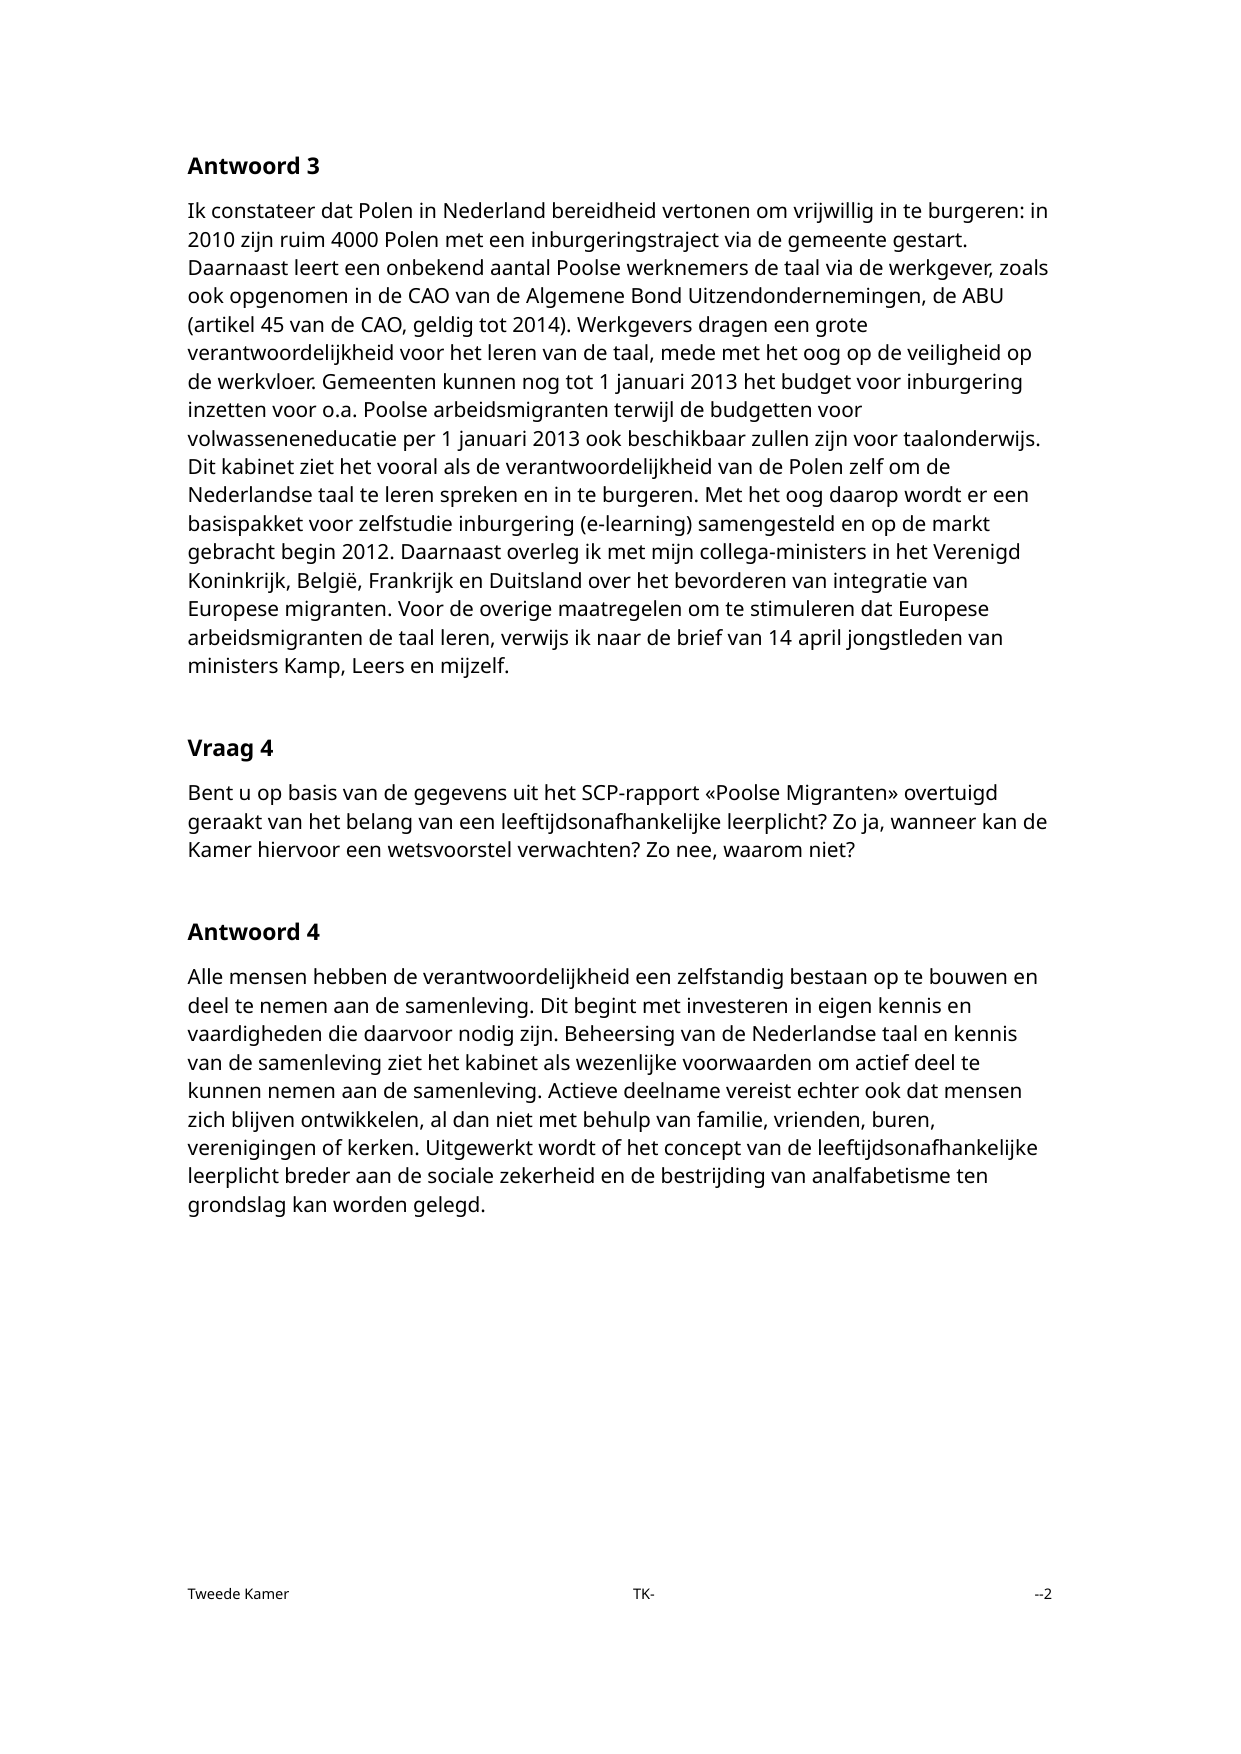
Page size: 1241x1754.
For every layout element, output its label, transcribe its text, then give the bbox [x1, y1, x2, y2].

text Ik constateer dat Polen in Nederland bereidheid vertonen om vrijwillig in te burgeren: in 2010 zijn ruim 4000 Polen met een inburgeringstraject via de gemeente gestart. Daarnaast leert een onbekend aantal Poolse werknemers de taal via de werkgever, zoals ook opgenomen in de CAO van de Algemene Bond Uitzendondernemingen, de ABU (artikel 45 van de CAO, geldig tot 2014). Werkgevers dragen een grote verantwoordelijkheid voor het leren van de taal, mede met het oog op de veiligheid op de werkvloer. Gemeenten kunnen nog tot 1 januari 2013 het budget voor inburgering inzetten voor o.a. Poolse arbeidsmigranten terwijl de budgetten voor volwasseneneducatie per 1 januari 2013 ook beschikbaar zullen zijn voor taalonderwijs. Dit kabinet ziet het vooral als de verantwoordelijkheid van de Polen zelf om de Nederlandse taal te leren spreken en in te burgeren. Met het oog daarop wordt er een basispakket voor zelfstudie inburgering (e-learning) samengesteld en op de markt gebracht begin 2012. Daarnaast overleg ik met mijn collega-ministers in het Verenigd Koninkrijk, België, Frankrijk en Duitsland over het bevorderen van integratie van Europese migranten. Voor de overige maatregelen om te stimuleren dat Europese arbeidsmigranten de taal leren, verwijs ik naar de brief van 14 april jongstleden van ministers Kamp, Leers en mijzelf. [187, 196, 1053, 680]
text Bent u op basis van de gegevens uit het SCP-rapport «Poolse Migranten» overtuigd geraakt van het belang van een leeftijdsonafhankelijke leerplicht? Zo ja, wanneer kan de Kamer hiervoor een wetsvoorstel verwachten? Zo nee, waarom niet? [187, 778, 1053, 864]
text Alle mensen hebben de verantwoordelijkheid een zelfstandig bestaan op te bouwen en deel te nemen aan de samenleving. Dit begint met investeren in eigen kennis en vaardigheden die daarvoor nodig zijn. Beheersing van de Nederlandse taal en kennis van de samenleving ziet het kabinet als wezenlijke voorwaarden om actief deel te kunnen nemen aan de samenleving. Actieve deelname vereist echter ook dat mensen zich blijven ontwikkelen, al dan niet met behulp van familie, vrienden, buren, verenigingen of kerken. Uitgewerkt wordt of het concept van de leeftijdsonafhankelijke leerplicht breder aan de sociale zekerheid en de bestrijding van analfabetisme ten grondslag kan worden gelegd. [187, 962, 1053, 1218]
subtitle Antwoord 4 [187, 916, 1053, 947]
subtitle Antwoord 3 [187, 150, 1053, 181]
subtitle Vraag 4 [187, 732, 1053, 763]
